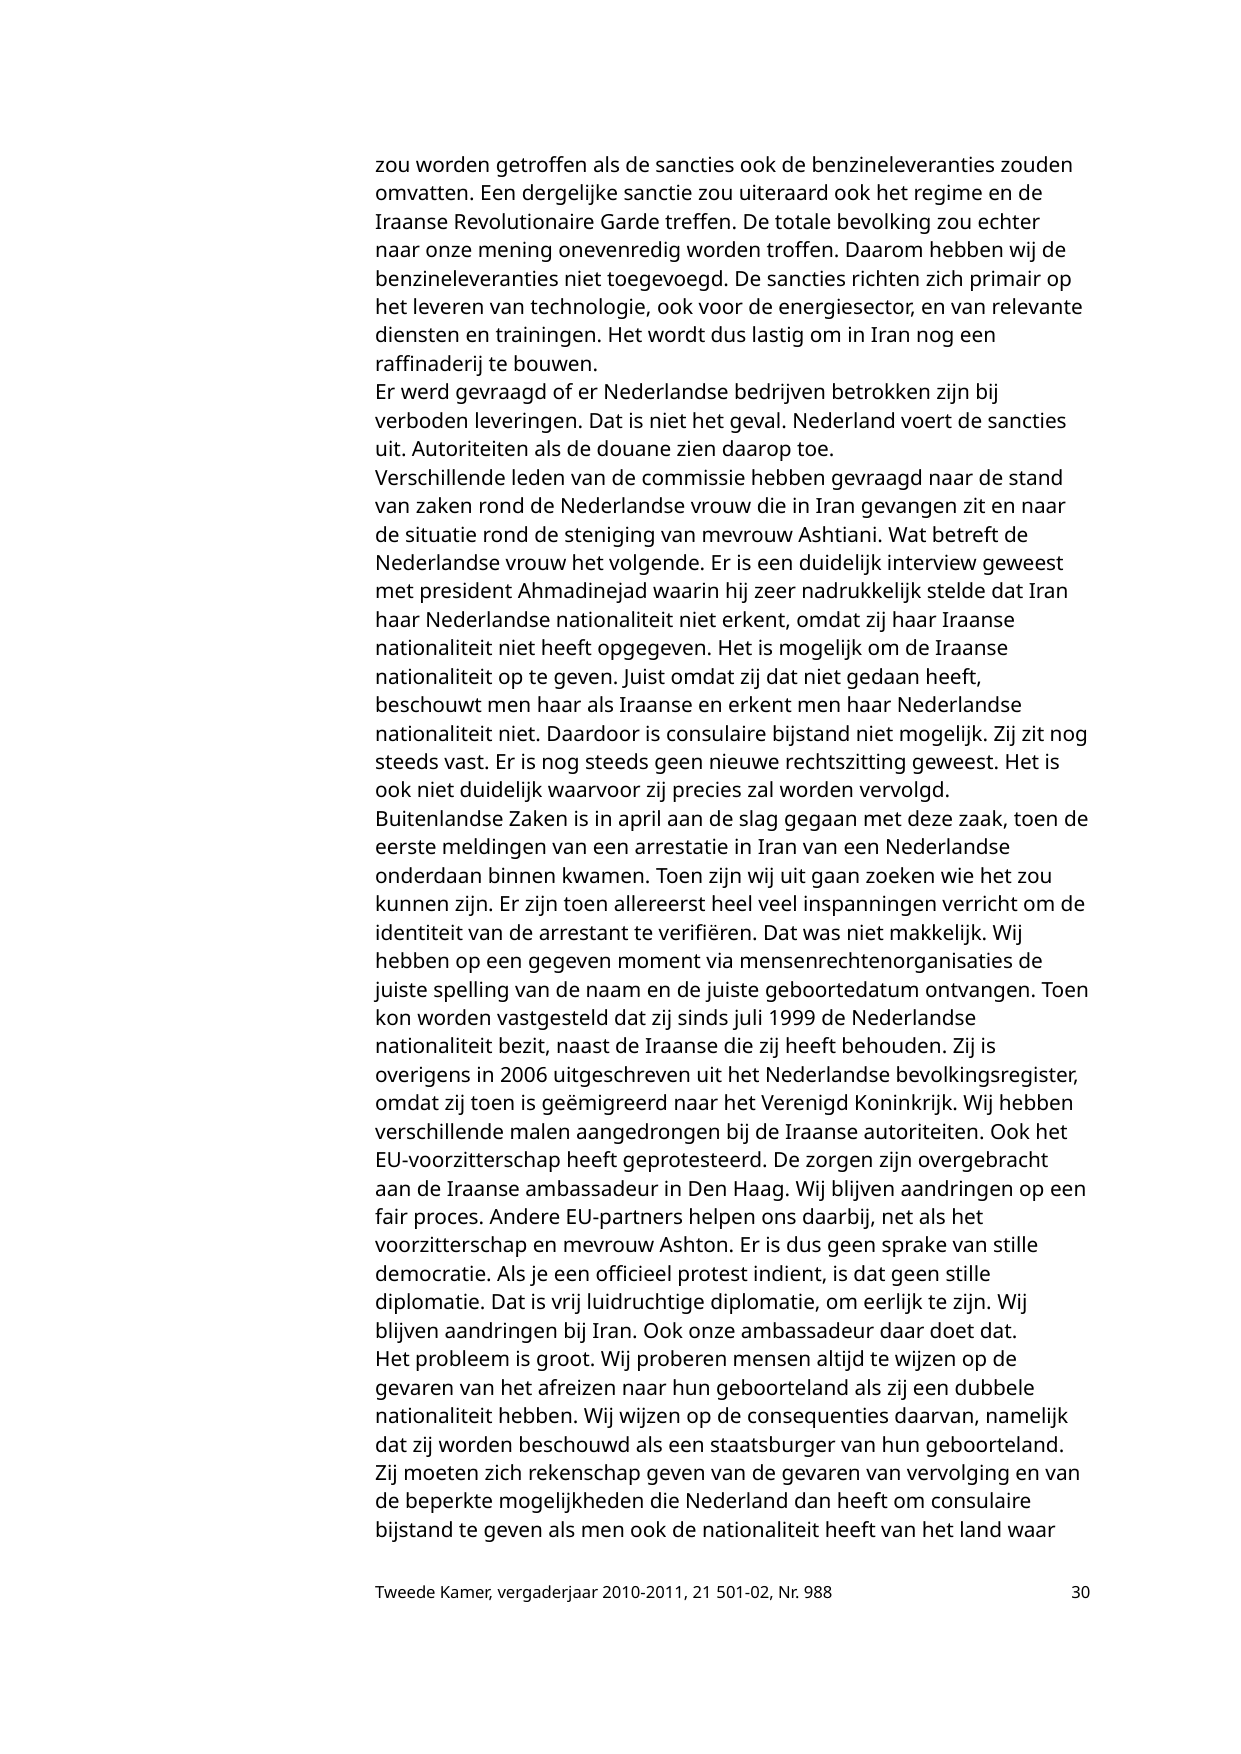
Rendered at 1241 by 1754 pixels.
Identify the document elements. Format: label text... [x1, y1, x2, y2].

text Verschillende leden van de commissie hebben gevraagd naar de stand van zaken rond de Nederlandse vrouw die in Iran gevangen zit en naar de situatie rond de steniging van mevrouw Ashtiani. Wat betreft de Nederlandse vrouw het volgende. Er is een duidelijk interview geweest met president Ahmadinejad waarin hij zeer nadrukkelijk stelde dat Iran haar Nederlandse nationaliteit niet erkent, omdat zij haar Iraanse nationaliteit niet heeft opgegeven. Het is mogelijk om de Iraanse nationaliteit op te geven. Juist omdat zij dat niet gedaan heeft, beschouwt men haar als Iraanse en erkent men haar Nederlandse nationaliteit niet. Daardoor is consulaire bijstand niet mogelijk. Zij zit nog steeds vast. Er is nog steeds geen nieuwe rechtszitting geweest. Het is ook niet duidelijk waarvoor zij precies zal worden vervolgd. [375, 463, 1090, 804]
text Het probleem is groot. Wij proberen mensen altijd te wijzen op de gevaren van het afreizen naar hun geboorteland als zij een dubbele nationaliteit hebben. Wij wijzen op de consequenties daarvan, namelijk dat zij worden beschouwd als een staatsburger van hun geboorteland. Zij moeten zich rekenschap geven van de gevaren van vervolging en van de beperkte mogelijkheden die Nederland dan heeft om consulaire bijstand te geven als men ook de nationaliteit heeft van het land waar [375, 1344, 1090, 1543]
text Er werd gevraagd of er Nederlandse bedrijven betrokken zijn bij verboden leveringen. Dat is niet het geval. Nederland voert de sancties uit. Autoriteiten als de douane zien daarop toe. [375, 377, 1090, 463]
text zou worden getroffen als de sancties ook de benzineleveranties zouden omvatten. Een dergelijke sanctie zou uiteraard ook het regime en de Iraanse Revolutionaire Garde treffen. De totale bevolking zou echter naar onze mening onevenredig worden troffen. Daarom hebben wij de benzineleveranties niet toegevoegd. De sancties richten zich primair op het leveren van technologie, ook voor de energiesector, en van relevante diensten en trainingen. Het wordt dus lastig om in Iran nog een raffinaderij te bouwen. [375, 150, 1090, 377]
text Buitenlandse Zaken is in april aan de slag gegaan met deze zaak, toen de eerste meldingen van een arrestatie in Iran van een Nederlandse onderdaan binnen kwamen. Toen zijn wij uit gaan zoeken wie het zou kunnen zijn. Er zijn toen allereerst heel veel inspanningen verricht om de identiteit van de arrestant te verifiëren. Dat was niet makkelijk. Wij hebben op een gegeven moment via mensenrechtenorganisaties de juiste spelling van de naam en de juiste geboortedatum ontvangen. Toen kon worden vastgesteld dat zij sinds juli 1999 de Nederlandse nationaliteit bezit, naast de Iraanse die zij heeft behouden. Zij is overigens in 2006 uitgeschreven uit het Nederlandse bevolkingsregister, omdat zij toen is geëmigreerd naar het Verenigd Koninkrijk. Wij hebben verschillende malen aangedrongen bij de Iraanse autoriteiten. Ook het EU-voorzitterschap heeft geprotesteerd. De zorgen zijn overgebracht aan de Iraanse ambassadeur in Den Haag. Wij blijven aandringen op een fair proces. Andere EU-partners helpen ons daarbij, net als het voorzitterschap en mevrouw Ashton. Er is dus geen sprake van stille democratie. Als je een officieel protest indient, is dat geen stille diplomatie. Dat is vrij luidruchtige diplomatie, om eerlijk te zijn. Wij blijven aandringen bij Iran. Ook onze ambassadeur daar doet dat. [375, 804, 1090, 1344]
